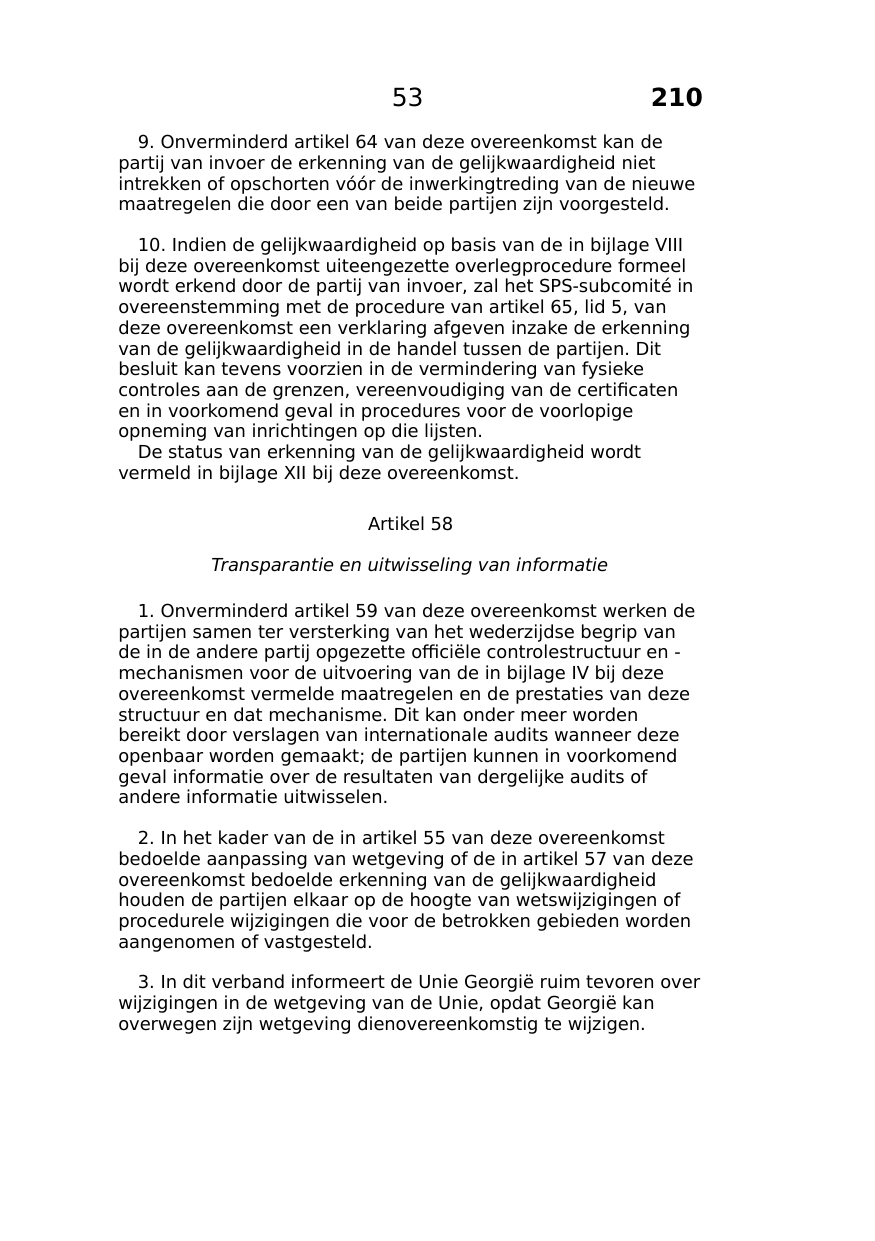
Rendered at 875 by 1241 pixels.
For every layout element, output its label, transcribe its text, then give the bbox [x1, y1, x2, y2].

text 2. In het kader van de in artikel 55 van deze overeenkomst bedoelde aanpassing van wetgeving of de in artikel 57 van deze overeenkomst bedoelde erkenning van de gelijkwaardigheid houden de partijen elkaar op de hoogte van wetswijzigingen of procedurele wijzigingen die voor de betrokken gebieden worden aangenomen of vastgesteld. [118, 828, 703, 952]
text 9. Onverminderd artikel 64 van deze overeenkomst kan de partij van invoer de erkenning van de gelijkwaardigheid niet intrekken of opschorten vóór de inwerkingtreding van de nieuwe maatregelen die door een van beide partijen zijn voorgesteld. [118, 132, 703, 215]
text 3. In dit verband informeert de Unie Georgië ruim tevoren over wijzigingen in de wetgeving van de Unie, opdat Georgië kan overwegen zijn wetgeving dienovereenkomstig te wijzigen. [118, 972, 703, 1034]
text 1. Onverminderd artikel 59 van deze overeenkomst werken de partijen samen ter versterking van het wederzijdse begrip van de in de andere partij opgezette officiële controlestructuur en -mechanismen voor de uitvoering van de in bijlage IV bij deze overeenkomst vermelde maatregelen en de prestaties van deze structuur en dat mechanisme. Dit kan onder meer worden bereikt door verslagen van internationale audits wanneer deze openbaar worden gemaakt; de partijen kunnen in voorkomend geval informatie over de resultaten van dergelijke audits of andere informatie uitwisselen. [118, 601, 703, 808]
subtitle Artikel 58 Transparantie en uitwisseling van informatie [118, 513, 703, 576]
text De status van erkenning van de gelijkwaardigheid wordt vermeld in bijlage XII bij deze overeenkomst. [118, 442, 703, 483]
text 10. Indien de gelijkwaardigheid op basis van de in bijlage VIII bij deze overeenkomst uiteengezette overlegprocedure formeel wordt erkend door de partij van invoer, zal het SPS-subcomité in overeenstemming met de procedure van artikel 65, lid 5, van deze overeenkomst een verklaring afgeven inzake de erkenning van de gelijkwaardigheid in de handel tussen de partijen. Dit besluit kan tevens voorzien in de vermindering van fysieke controles aan de grenzen, vereenvoudiging van de certificaten en in voorkomend geval in procedures voor de voorlopige opneming van inrichtingen op die lijsten. [118, 235, 703, 442]
